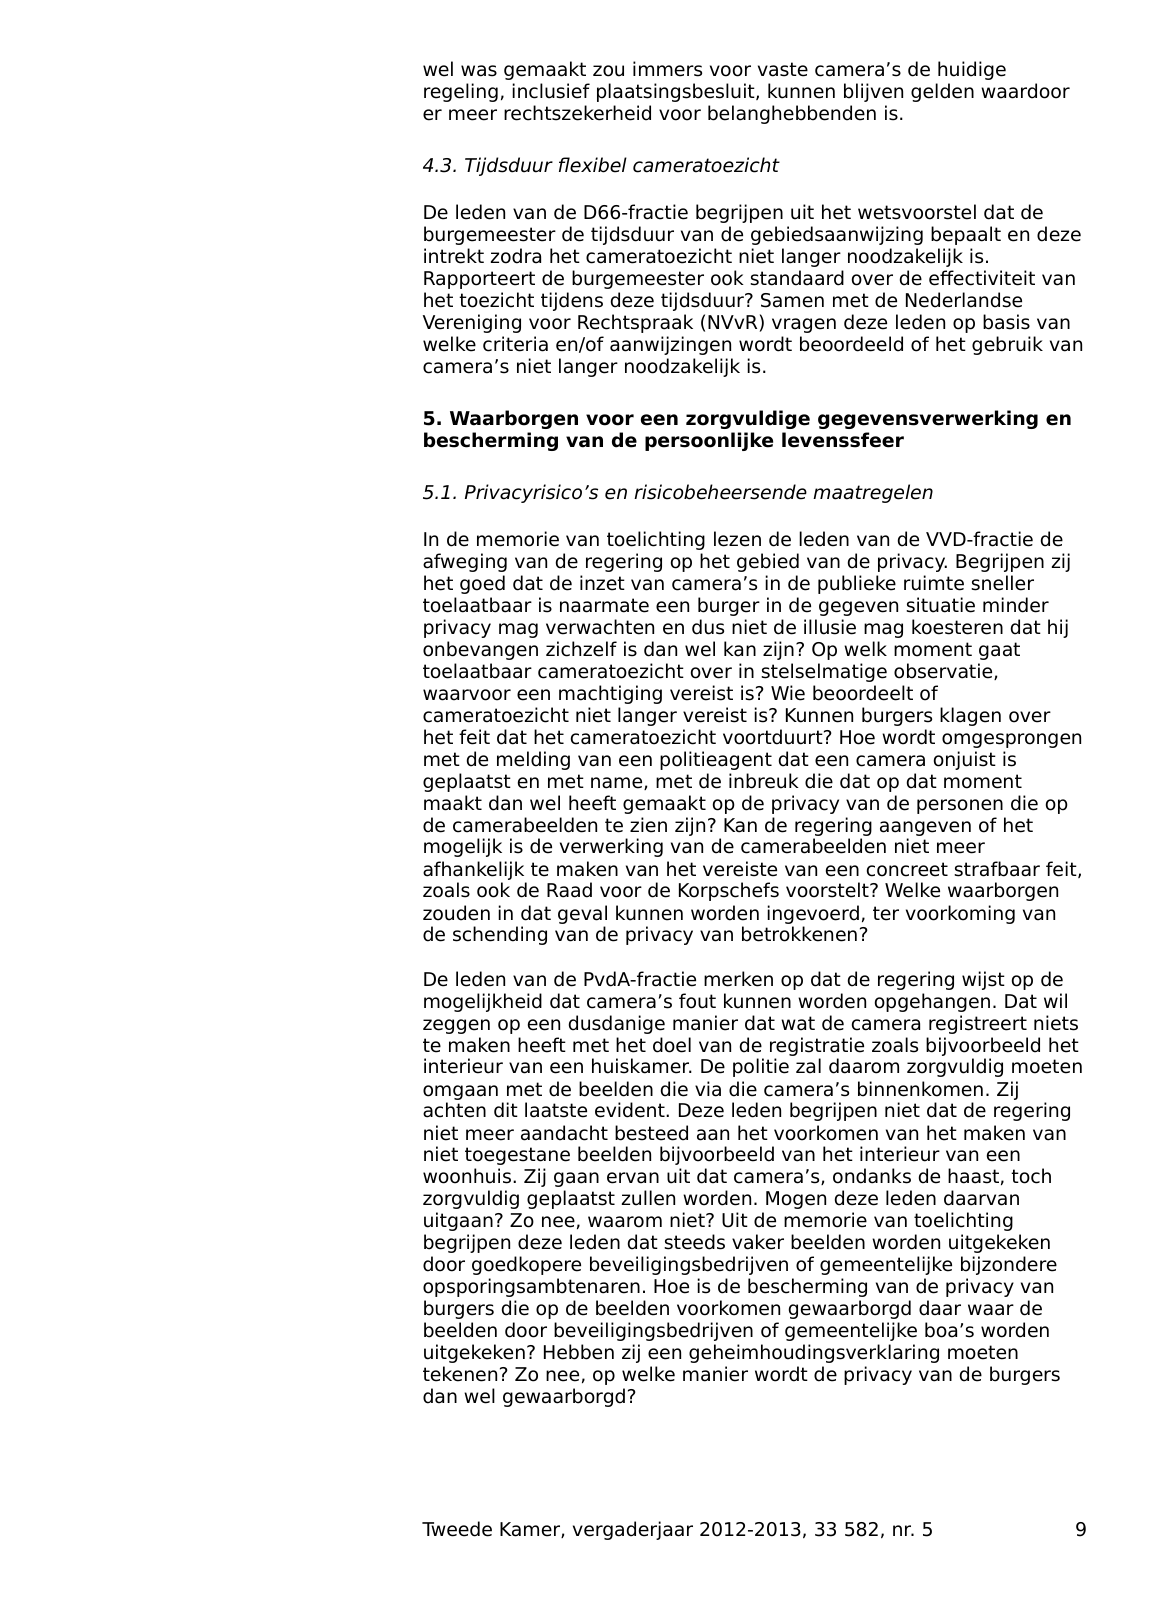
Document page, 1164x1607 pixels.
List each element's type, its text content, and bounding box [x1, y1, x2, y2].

subtitle 5. Waarborgen voor een zorgvuldige gegevensverwerking en bescherming van de persoonlijke levenssfeer [422, 408, 1087, 452]
subtitle 4.3. Tijdsduur flexibel cameratoezicht [422, 155, 1087, 177]
text In de memorie van toelichting lezen de leden van de VVD-fractie de afweging van de regering op het gebied van de privacy. Begrijpen zij het goed dat de inzet van camera’s in de publieke ruimte sneller toelaatbaar is naarmate een burger in de gegeven situatie minder privacy mag verwachten en dus niet de illusie mag koesteren dat hij onbevangen zichzelf is dan wel kan zijn? Op welk moment gaat toelaatbaar cameratoezicht over in stelselmatige observatie, waarvoor een machtiging vereist is? Wie beoordeelt of cameratoezicht niet langer vereist is? Kunnen burgers klagen over het feit dat het cameratoezicht voortduurt? Hoe wordt omgesprongen met de melding van een politieagent dat een camera onjuist is geplaatst en met name, met de inbreuk die dat op dat moment maakt dan wel heeft gemaakt op de privacy van de personen die op de camerabeelden te zien zijn? Kan de regering aangeven of het mogelijk is de verwerking van de camerabeelden niet meer afhankelijk te maken van het vereiste van een concreet strafbaar feit, zoals ook de Raad voor de Korpschefs voorstelt? Welke waarborgen zouden in dat geval kunnen worden ingevoerd, ter voorkoming van de schending van de privacy van betrokkenen? [422, 529, 1087, 946]
text De leden van de PvdA-fractie merken op dat de regering wijst op de mogelijkheid dat camera’s fout kunnen worden opgehangen. Dat wil zeggen op een dusdanige manier dat wat de camera registreert niets te maken heeft met het doel van de registratie zoals bijvoorbeeld het interieur van een huiskamer. De politie zal daarom zorgvuldig moeten omgaan met de beelden die via die camera’s binnenkomen. Zij achten dit laatste evident. Deze leden begrijpen niet dat de regering niet meer aandacht besteed aan het voorkomen van het maken van niet toegestane beelden bijvoorbeeld van het interieur van een woonhuis. Zij gaan ervan uit dat camera’s, ondanks de haast, toch zorgvuldig geplaatst zullen worden. Mogen deze leden daarvan uitgaan? Zo nee, waarom niet? Uit de memorie van toelichting begrijpen deze leden dat steeds vaker beelden worden uitgekeken door goedkopere beveiligingsbedrijven of gemeentelijke bijzondere opsporingsambtenaren. Hoe is de bescherming van de privacy van burgers die op de beelden voorkomen gewaarborgd daar waar de beelden door beveiligingsbedrijven of gemeentelijke boa’s worden uitgekeken? Hebben zij een geheimhoudingsverklaring moeten tekenen? Zo nee, op welke manier wordt de privacy van de burgers dan wel gewaarborgd? [422, 968, 1087, 1408]
text De leden van de D66-fractie begrijpen uit het wetsvoorstel dat de burgemeester de tijdsduur van de gebiedsaanwijzing bepaalt en deze intrekt zodra het cameratoezicht niet langer noodzakelijk is. Rapporteert de burgemeester ook standaard over de effectiviteit van het toezicht tijdens deze tijdsduur? Samen met de Nederlandse Vereniging voor Rechtspraak (NVvR) vragen deze leden op basis van welke criteria en/of aanwijzingen wordt beoordeeld of het gebruik van camera’s niet langer noodzakelijk is. [422, 202, 1087, 378]
text wel was gemaakt zou immers voor vaste camera’s de huidige regeling, inclusief plaatsingsbesluit, kunnen blijven gelden waardoor er meer rechtszekerheid voor belanghebbenden is. [422, 59, 1087, 125]
subtitle 5.1. Privacyrisico’s en risicobeheersende maatregelen [422, 482, 1087, 504]
